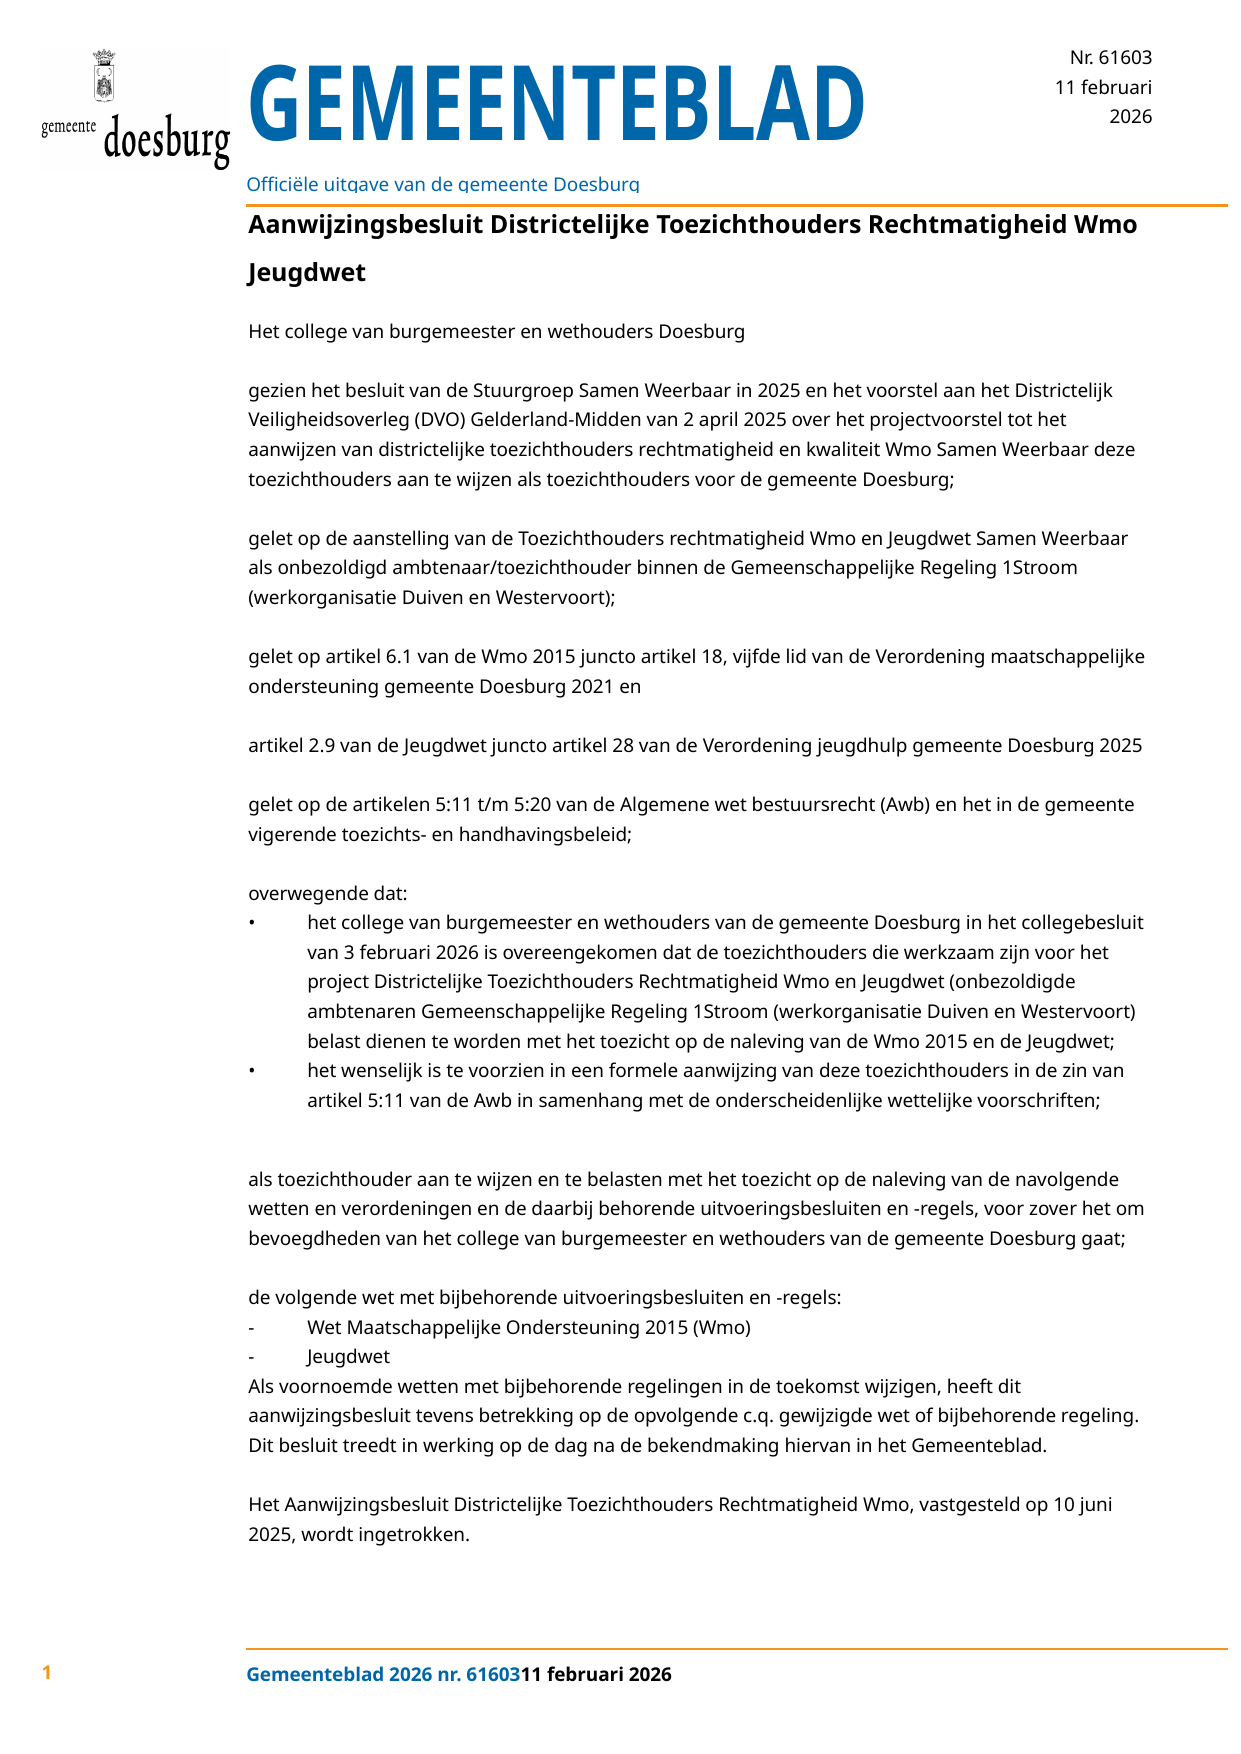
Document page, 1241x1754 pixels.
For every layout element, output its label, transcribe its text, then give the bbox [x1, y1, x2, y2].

text Dit besluit treedt in werking op de dag na de bekendmaking hiervan in het Gemeenteblad. [248, 1432, 1152, 1458]
list het college van burgemeester en wethouders van de gemeente Doesburg in het collegebesluit van 3 februari 2026 is overeengekomen dat de toezichthouders die werkzaam zijn voor het project Districtelijke Toezichthouders Rechtmatigheid Wmo en Jeugdwet (onbezoldigde ambtenaren Gemeenschappelijke Regeling 1Stroom (werkorganisatie Duiven en Westervoort) belast dienen te worden met het toezicht op de naleving van de Wmo 2015 en de Jeugdwet; [248, 909, 1152, 1054]
text gelet op de aanstelling van de Toezichthouders rechtmatigheid Wmo en Jeugdwet Samen Weerbaar als onbezoldigd ambtenaar/toezichthouder binnen de Gemeenschappelijke Regeling 1Stroom (werkorganisatie Duiven en Westervoort); [248, 525, 1152, 610]
text Het college van burgemeester en wethouders Doesburg [248, 318, 1152, 344]
list Wet Maatschappelijke Ondersteuning 2015 (Wmo) [248, 1314, 1152, 1339]
text Het Aanwijzingsbesluit Districtelijke Toezichthouders Rechtmatigheid Wmo, vastgesteld op 10 juni 2025, wordt ingetrokken. [248, 1491, 1152, 1547]
text gelet op artikel 6.1 van de Wmo 2015 juncto artikel 18, vijfde lid van de Verordening maatschappelijke ondersteuning gemeente Doesburg 2021 en [248, 643, 1152, 699]
text Aanwijzingsbesluit Districtelijke Toezichthouders Rechtmatigheid Wmo Jeugdwet [248, 207, 1152, 288]
picture [41, 47, 231, 172]
text gezien het besluit van de Stuurgroep Samen Weerbaar in 2025 en het voorstel aan het Districtelijk Veiligheidsoverleg (DVO) Gelderland-Midden van 2 april 2025 over het projectvoorstel tot het aanwijzen van districtelijke toezichthouders rechtmatigheid en kwaliteit Wmo Samen Weerbaar deze toezichthouders aan te wijzen als toezichthouders voor de gemeente Doesburg; [248, 377, 1152, 492]
text de volgende wet met bijbehorende uitvoeringsbesluiten en -regels: [248, 1284, 1152, 1310]
text Als voornoemde wetten met bijbehorende regelingen in de toekomst wijzigen, heeft dit aanwijzingsbesluit tevens betrekking op de opvolgende c.q. gewijzigde wet of bijbehorende regeling. [248, 1373, 1152, 1428]
text artikel 2.9 van de Jeugdwet juncto artikel 28 van de Verordening jeugdhulp gemeente Doesburg 2025 [248, 732, 1152, 758]
list Jeugdwet [248, 1343, 1152, 1369]
text gelet op de artikelen 5:11 t/m 5:20 van de Algemene wet bestuursrecht (Awb) en het in de gemeente vigerende toezichts- en handhavingsbeleid; [248, 791, 1152, 847]
text overwegende dat: [248, 880, 1152, 906]
text als toezichthouder aan te wijzen en te belasten met het toezicht op de naleving van de navolgende wetten en verordeningen en de daarbij behorende uitvoeringsbesluiten en -regels, voor zover het om bevoegdheden van het college van burgemeester en wethouders van de gemeente Doesburg gaat; [248, 1166, 1152, 1251]
list het wenselijk is te voorzien in een formele aanwijzing van deze toezichthouders in de zin van artikel 5:11 van de Awb in samenhang met de onderscheidenlijke wettelijke voorschriften; [248, 1057, 1152, 1113]
